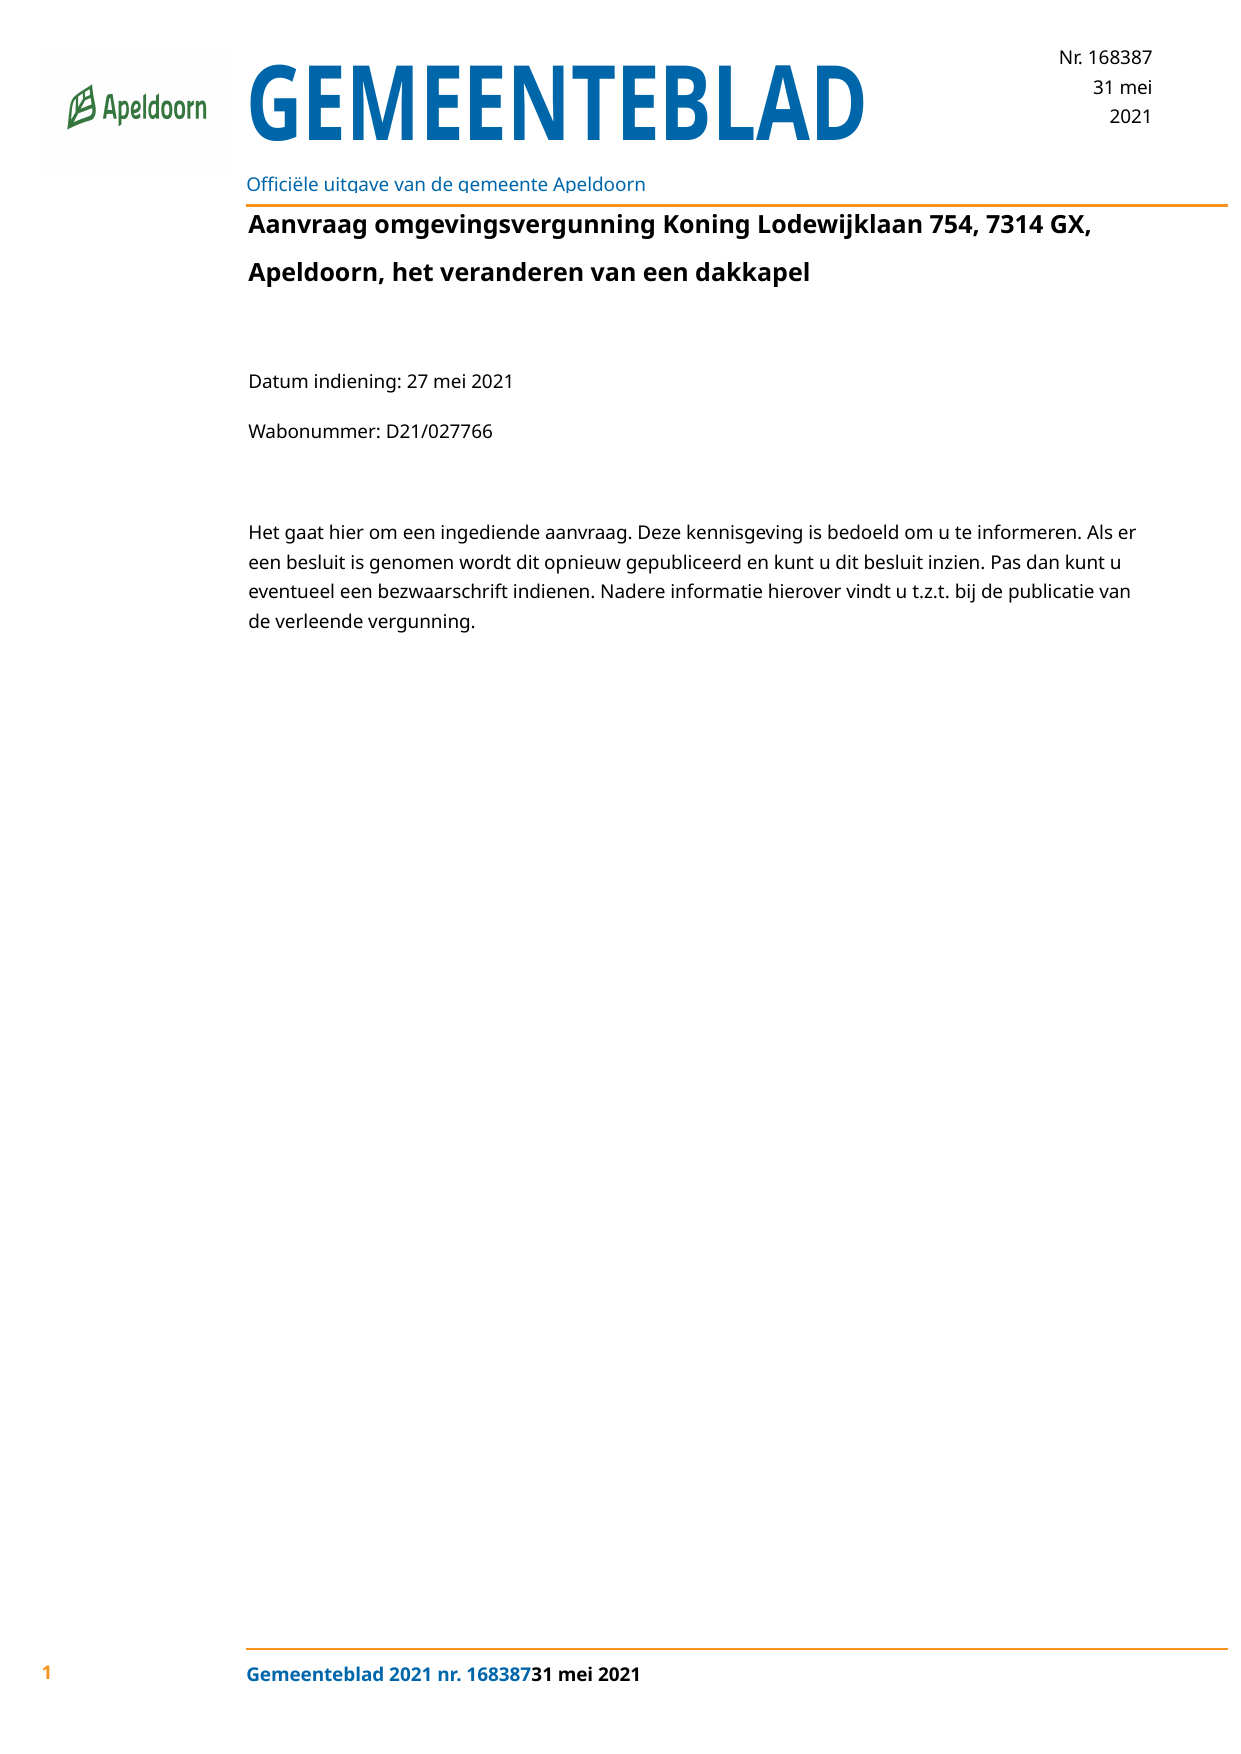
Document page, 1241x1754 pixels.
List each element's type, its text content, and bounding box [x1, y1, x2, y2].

text Wabonummer: D21/027766 [248, 419, 1152, 444]
text Aanvraag omgevingsvergunning Koning Lodewijklaan 754, 7314 GX, Apeldoorn, het veranderen van een dakkapel [248, 207, 1152, 288]
picture [41, 47, 231, 172]
text Datum indiening: 27 mei 2021 [248, 368, 1152, 394]
text Het gaat hier om een ingediende aanvraag. Deze kennisgeving is bedoeld om u te informeren. Als er een besluit is genomen wordt dit opnieuw gepubliceerd en kunt u dit besluit inzien. Pas dan kunt u eventueel een bezwaarschrift indienen. Nadere informatie hierover vindt u t.z.t. bij de publicatie van de verleende vergunning. [248, 519, 1152, 634]
